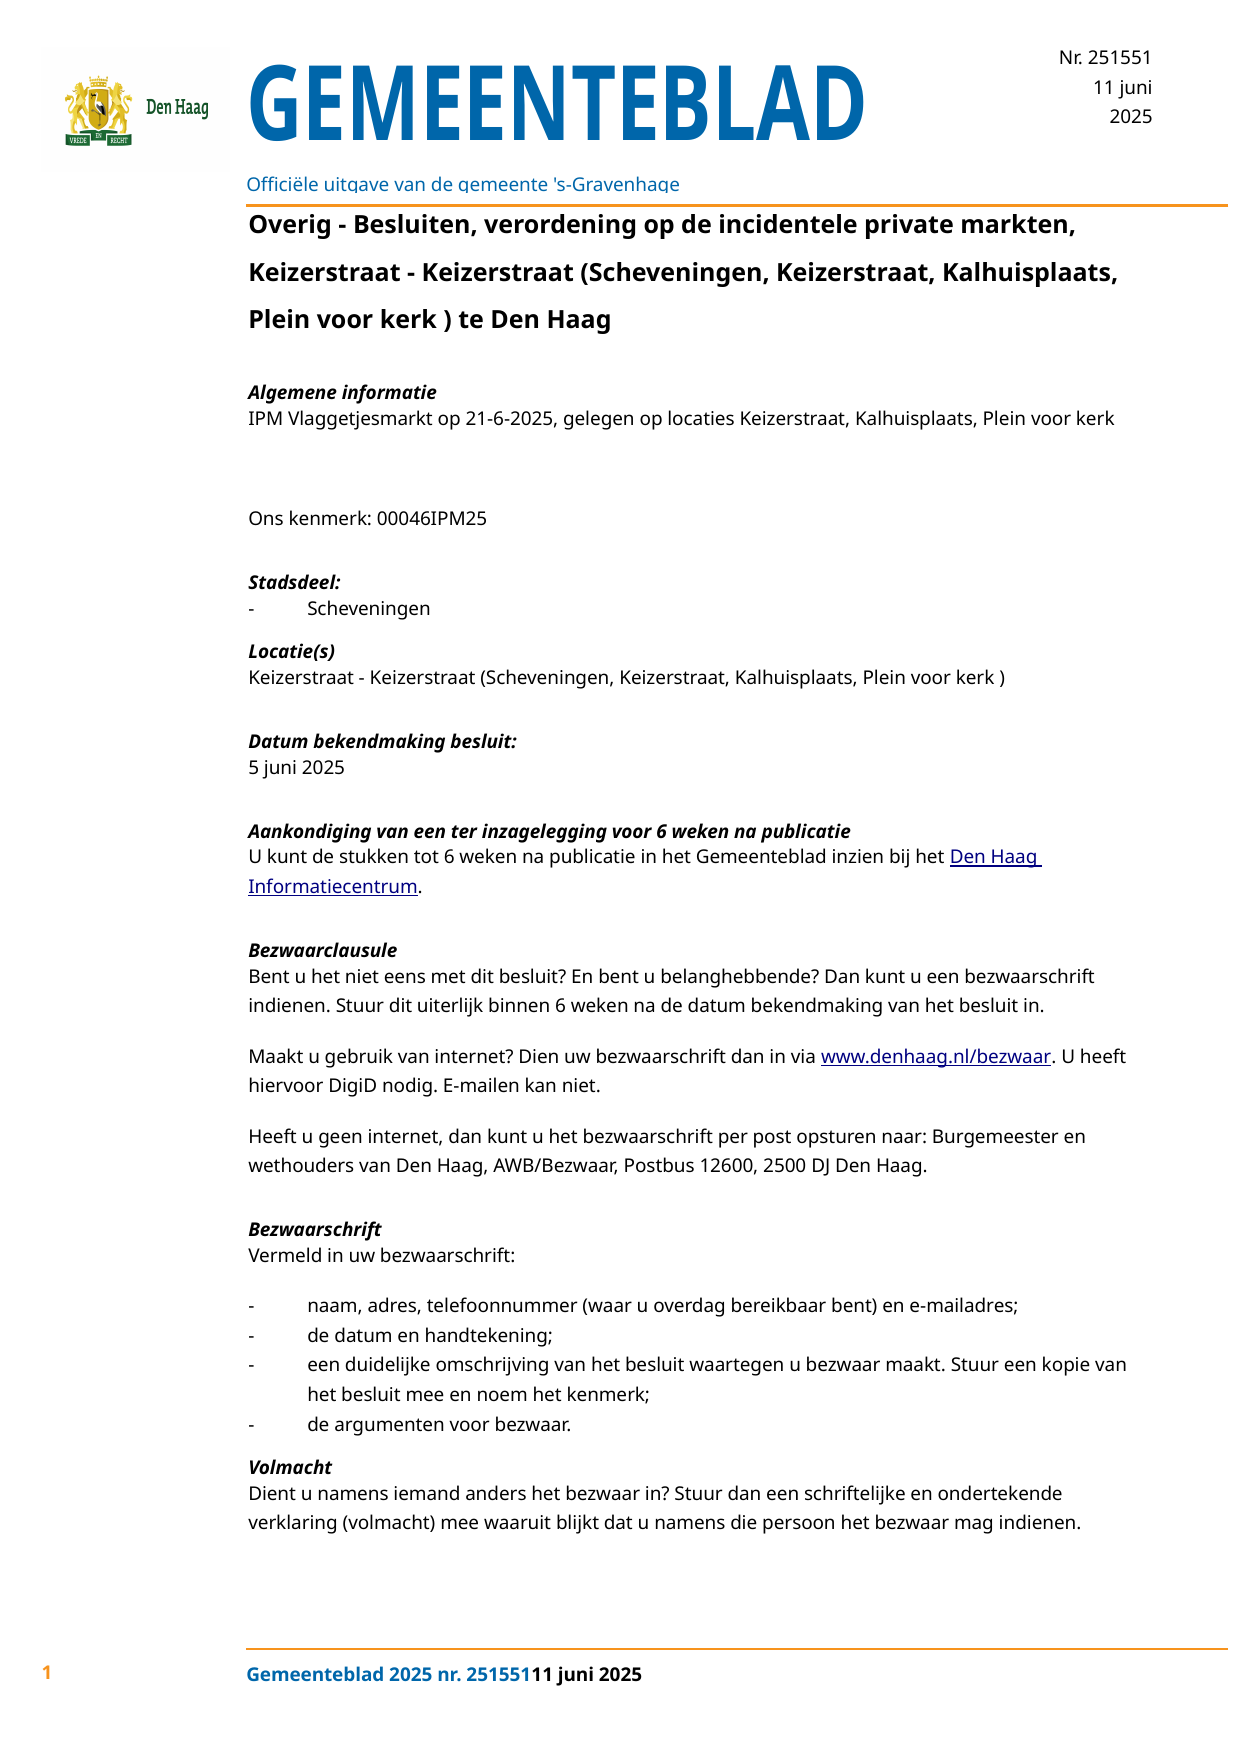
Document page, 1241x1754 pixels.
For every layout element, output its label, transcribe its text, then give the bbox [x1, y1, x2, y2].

text Volmacht [248, 1454, 1152, 1480]
text U kunt de stukken tot 6 weken na publicatie in het Gemeenteblad inzien bij het Den Haag Informatiecentrum. [248, 843, 1152, 899]
text Bezwaarschrift [248, 1216, 1152, 1242]
text 5 juni 2025 [248, 754, 1152, 779]
list naam, adres, telefoonnummer (waar u overdag bereikbaar bent) en e-mailadres; [248, 1292, 1152, 1318]
text Dient u namens iemand anders het bezwaar in? Stuur dan een schriftelijke en ondertekende verklaring (volmacht) mee waaruit blijkt dat u namens die persoon het bezwaar mag indienen. [248, 1480, 1152, 1535]
list Scheveningen [248, 595, 1152, 621]
list de datum en handtekening; [248, 1322, 1152, 1348]
text Locatie(s) [248, 638, 1152, 664]
text Overig - Besluiten, verordening op de incidentele private markten, Keizerstraat - Keizerstraat (Scheveningen, Keizerstraat, Kalhuisplaats, Plein voor kerk ) te Den Haag [248, 207, 1152, 336]
text Datum bekendmaking besluit: [248, 728, 1152, 754]
text Vermeld in uw bezwaarschrift: [248, 1242, 1152, 1268]
text Heeft u geen internet, dan kunt u het bezwaarschrift per post opsturen naar: Burgemeester en wethouders van Den Haag, AWB/Bezwaar, Postbus 12600, 2500 DJ Den Haag. [248, 1123, 1152, 1178]
text Aankondiging van een ter inzagelegging voor 6 weken na publicatie [248, 818, 1152, 843]
text Keizerstraat - Keizerstraat (Scheveningen, Keizerstraat, Kalhuisplaats, Plein voor kerk ) [248, 664, 1152, 690]
text IPM Vlaggetjesmarkt op 21-6-2025, gelegen op locaties Keizerstraat, Kalhuisplaats, Plein voor kerk [248, 405, 1152, 431]
text Algemene informatie [248, 379, 1152, 405]
list de argumenten voor bezwaar. [248, 1411, 1152, 1437]
list een duidelijke omschrijving van het besluit waartegen u bezwaar maakt. Stuur een kopie van het besluit mee en noem het kenmerk; [248, 1352, 1152, 1407]
text Bezwaarclausule [248, 937, 1152, 963]
text Maakt u gebruik van internet? Dien uw bezwaarschrift dan in via www.denhaag.nl/bezwaar. U heeft hiervoor DigiD nodig. E-mailen kan niet. [248, 1043, 1152, 1098]
text Bent u het niet eens met dit besluit? En bent u belanghebbende? Dan kunt u een bezwaarschrift indienen. Stuur dit uiterlijk binnen 6 weken na de datum bekendmaking van het besluit in. [248, 963, 1152, 1018]
picture [41, 47, 231, 172]
text Ons kenmerk: 00046IPM25 [248, 506, 1152, 531]
text Stadsdeel: [248, 569, 1152, 595]
